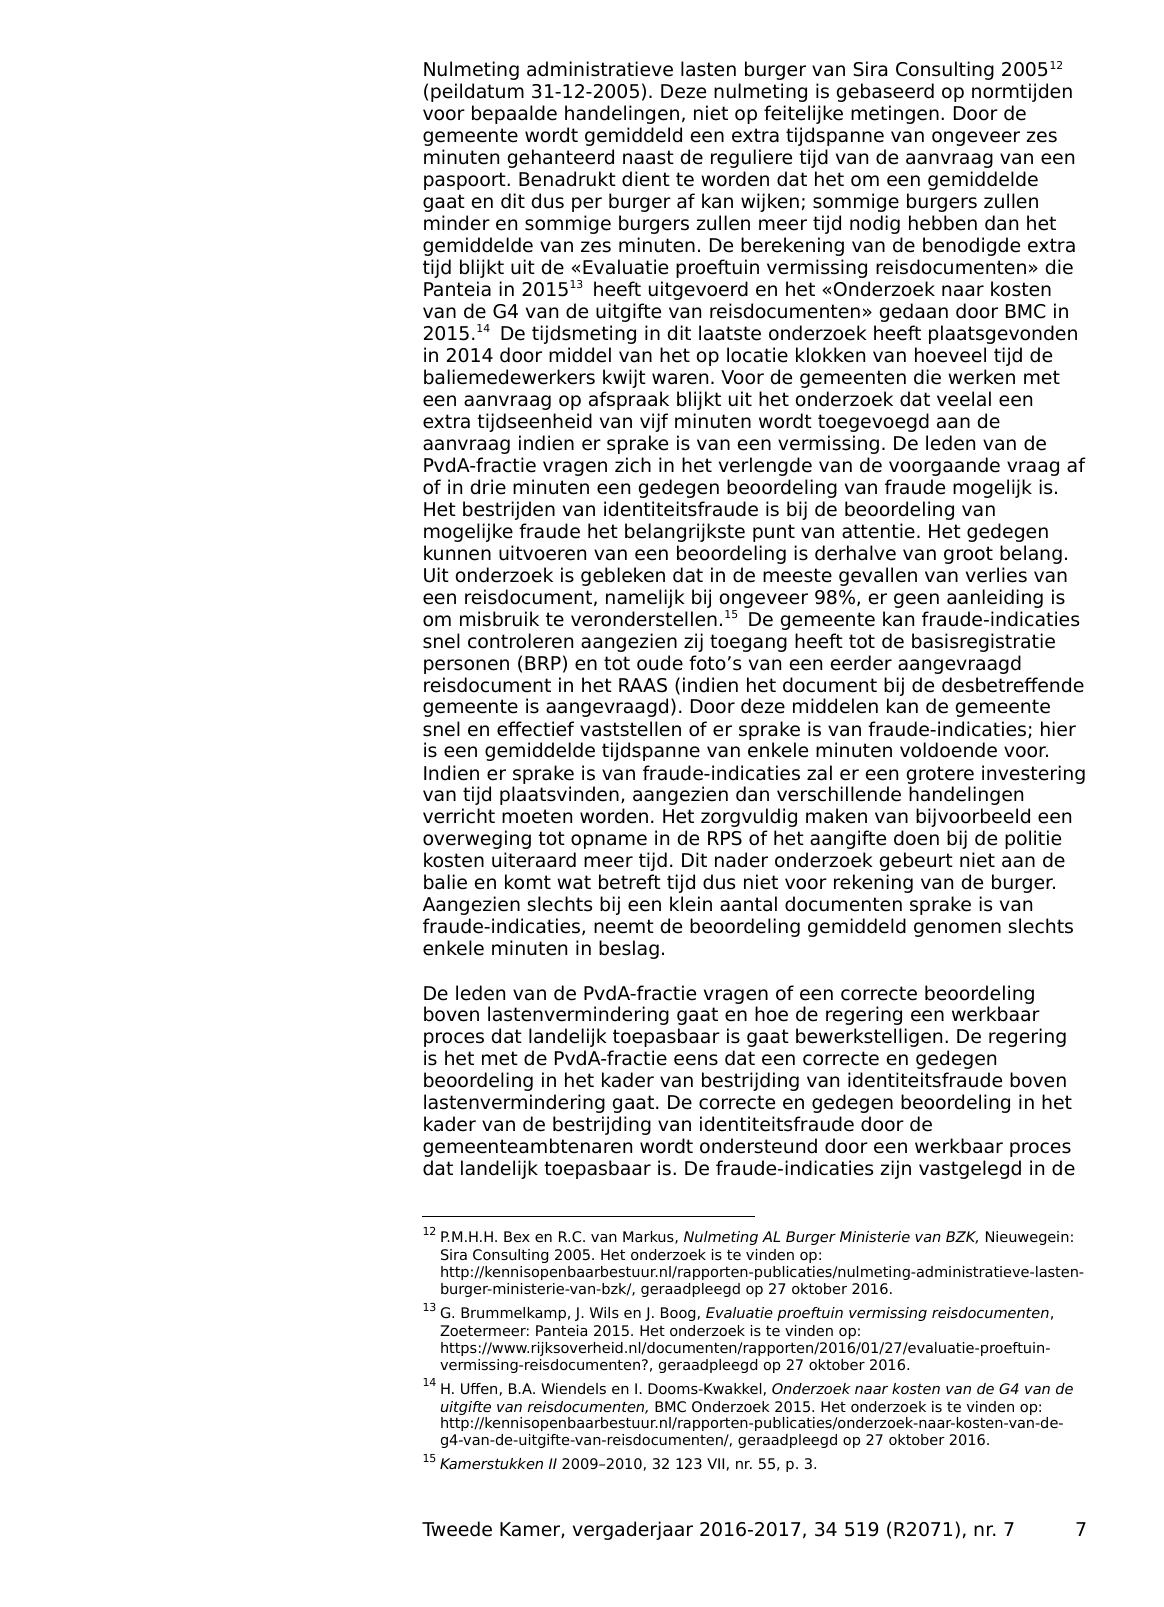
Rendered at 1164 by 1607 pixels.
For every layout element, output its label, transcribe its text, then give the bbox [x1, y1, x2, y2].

text G. Brummelkamp, J. Wils en J. Boog, Evaluatie proeftuin vermissing reisdocumenten, Zoetermeer: Panteia 2015. Het onderzoek is te vinden op: https://www.rijksoverheid.nl/documenten/rapporten/2016/01/27/evaluatie-proeftuin-vermissing-reisdocumenten?, geraadpleegd op 27 oktober 2016. [422, 1301, 1087, 1374]
text H. Uffen, B.A. Wiendels en I. Dooms-Kwakkel, Onderzoek naar kosten van de G4 van de uitgifte van reisdocumenten, BMC Onderzoek 2015. Het onderzoek is te vinden op: http://kennisopenbaarbestuur.nl/rapporten-publicaties/onderzoek-naar-kosten-van-de-g4-van-de-uitgifte-van-reisdocumenten/, geraadpleegd op 27 oktober 2016. [422, 1377, 1087, 1449]
text De leden van de PvdA-fractie vragen of een correcte beoordeling boven lastenvermindering gaat en hoe de regering een werkbaar proces dat landelijk toepasbaar is gaat bewerkstelligen. De regering is het met de PvdA-fractie eens dat een correcte en gedegen beoordeling in het kader van bestrijding van identiteitsfraude boven lastenvermindering gaat. De correcte en gedegen beoordeling in het kader van de bestrijding van identiteitsfraude door de gemeenteambtenaren wordt ondersteund door een werkbaar proces dat landelijk toepasbaar is. De fraude-indicaties zijn vastgelegd in de [422, 982, 1087, 1180]
text P.M.H.H. Bex en R.C. van Markus, Nulmeting AL Burger Ministerie van BZK, Nieuwegein: Sira Consulting 2005. Het onderzoek is te vinden op: http://kennisopenbaarbestuur.nl/rapporten-publicaties/nulmeting-administratieve-lasten-burger-ministerie-van-bzk/, geraadpleegd op 27 oktober 2016. [422, 1225, 1087, 1298]
text Kamerstukken II 2009–2010, 32 123 VII, nr. 55, p. 3. [422, 1452, 1087, 1474]
text Nulmeting administratieve lasten burger van Sira Consulting 2005 (peildatum 31-12-2005). Deze nulmeting is gebaseerd op normtijden voor bepaalde handelingen, niet op feitelijke metingen. Door de gemeente wordt gemiddeld een extra tijdspanne van ongeveer zes minuten gehanteerd naast de reguliere tijd van de aanvraag van een paspoort. Benadrukt dient te worden dat het om een gemiddelde gaat en dit dus per burger af kan wijken; sommige burgers zullen minder en sommige burgers zullen meer tijd nodig hebben dan het gemiddelde van zes minuten. De berekening van de benodigde extra tijd blijkt uit de «Evaluatie proeftuin vermissing reisdocumenten» die Panteia in 2015 heeft uitgevoerd en het «Onderzoek naar kosten van de G4 van de uitgifte van reisdocumenten» gedaan door BMC in 2015. De tijdsmeting in dit laatste onderzoek heeft plaatsgevonden in 2014 door middel van het op locatie klokken van hoeveel tijd de baliemedewerkers kwijt waren. Voor de gemeenten die werken met een aanvraag op afspraak blijkt uit het onderzoek dat veelal een extra tijdseenheid van vijf minuten wordt toegevoegd aan de aanvraag indien er sprake is van een vermissing. De leden van de PvdA-fractie vragen zich in het verlengde van de voorgaande vraag af of in drie minuten een gedegen beoordeling van fraude mogelijk is. Het bestrijden van identiteitsfraude is bij de beoordeling van mogelijke fraude het belangrijkste punt van attentie. Het gedegen kunnen uitvoeren van een beoordeling is derhalve van groot belang. Uit onderzoek is gebleken dat in de meeste gevallen van verlies van een reisdocument, namelijk bij ongeveer 98%, er geen aanleiding is om misbruik te veronderstellen. De gemeente kan fraude-indicaties snel controleren aangezien zij toegang heeft tot de basisregistratie personen (BRP) en tot oude foto’s van een eerder aangevraagd reisdocument in het RAAS (indien het document bij de desbetreffende gemeente is aangevraagd). Door deze middelen kan de gemeente snel en effectief vaststellen of er sprake is van fraude-indicaties; hier is een gemiddelde tijdspanne van enkele minuten voldoende voor. Indien er sprake is van fraude-indicaties zal er een grotere investering van tijd plaatsvinden, aangezien dan verschillende handelingen verricht moeten worden. Het zorgvuldig maken van bijvoorbeeld een overweging tot opname in de RPS of het aangifte doen bij de politie kosten uiteraard meer tijd. Dit nader onderzoek gebeurt niet aan de balie en komt wat betreft tijd dus niet voor rekening van de burger. Aangezien slechts bij een klein aantal documenten sprake is van fraude-indicaties, neemt de beoordeling gemiddeld genomen slechts enkele minuten in beslag. [422, 59, 1087, 960]
